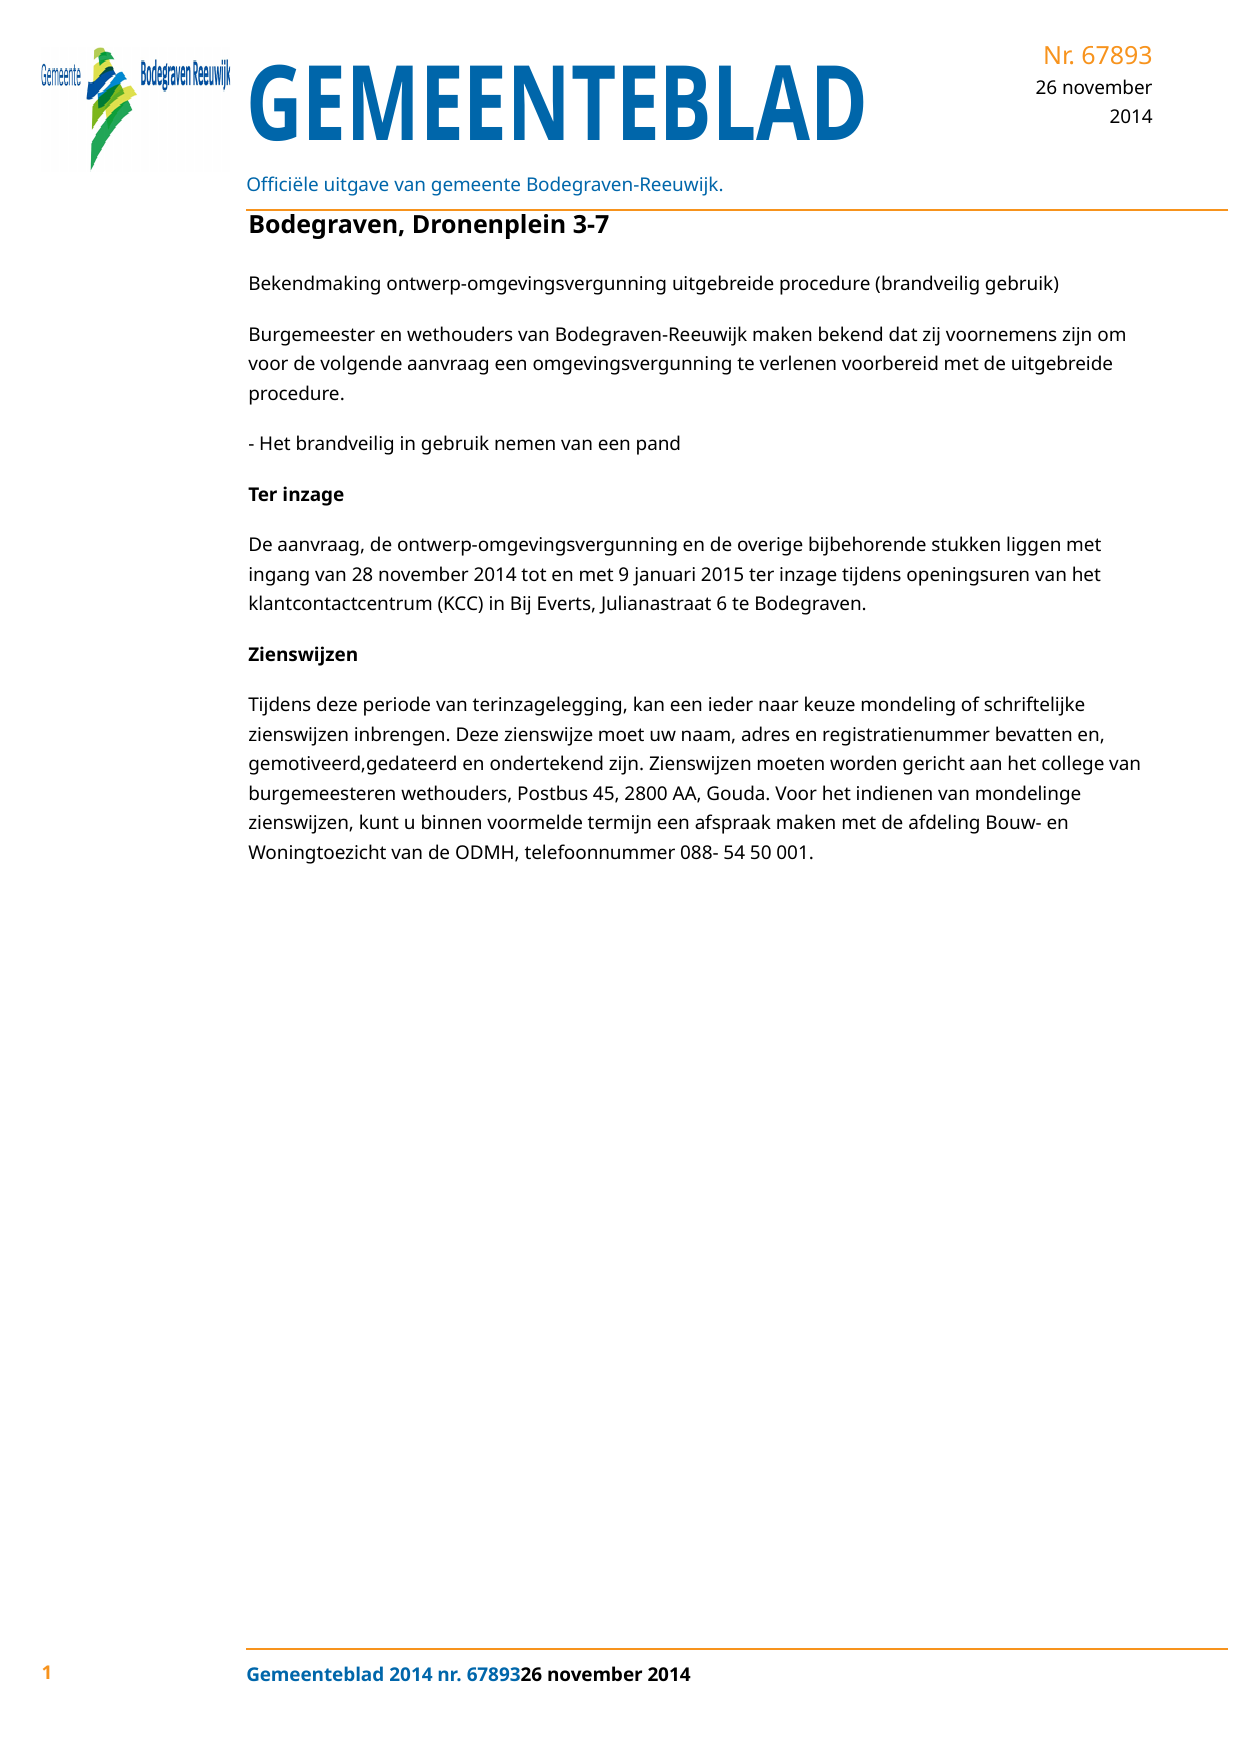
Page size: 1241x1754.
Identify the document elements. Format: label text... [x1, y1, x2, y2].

text Ter inzage [248, 481, 1152, 506]
text Bodegraven, Dronenplein 3-7 [248, 211, 1152, 241]
picture [41, 47, 231, 172]
text Bekendmaking ontwerp-omgevingsvergunning uitgebreide procedure (brandveilig gebruik) [248, 270, 1152, 296]
text Tijdens deze periode van terinzagelegging, kan een ieder naar keuze mondeling of schriftelijke zienswijzen inbrengen. Deze zienswijze moet uw naam, adres en registratienummer bevatten en, gemotiveerd,gedateerd en ondertekend zijn. Zienswijzen moeten worden gericht aan het college van burgemeesteren wethouders, Postbus 45, 2800 AA, Gouda. Voor het indienen van mondelinge zienswijzen, kunt u binnen voormelde termijn een afspraak maken met de afdeling Bouw- en Woningtoezicht van de ODMH, telefoonnummer 088- 54 50 001. [248, 691, 1152, 865]
text Burgemeester en wethouders van Bodegraven-Reeuwijk maken bekend dat zij voornemens zijn om voor de volgende aanvraag een omgevingsvergunning te verlenen voorbereid met de uitgebreide procedure. [248, 321, 1152, 406]
text - Het brandveilig in gebruik nemen van een pand [248, 430, 1152, 456]
text Zienswijzen [248, 641, 1152, 666]
text De aanvraag, de ontwerp-omgevingsvergunning en de overige bijbehorende stukken liggen met ingang van 28 november 2014 tot en met 9 januari 2015 ter inzage tijdens openingsuren van het klantcontactcentrum (KCC) in Bij Everts, Julianastraat 6 te Bodegraven. [248, 531, 1152, 616]
